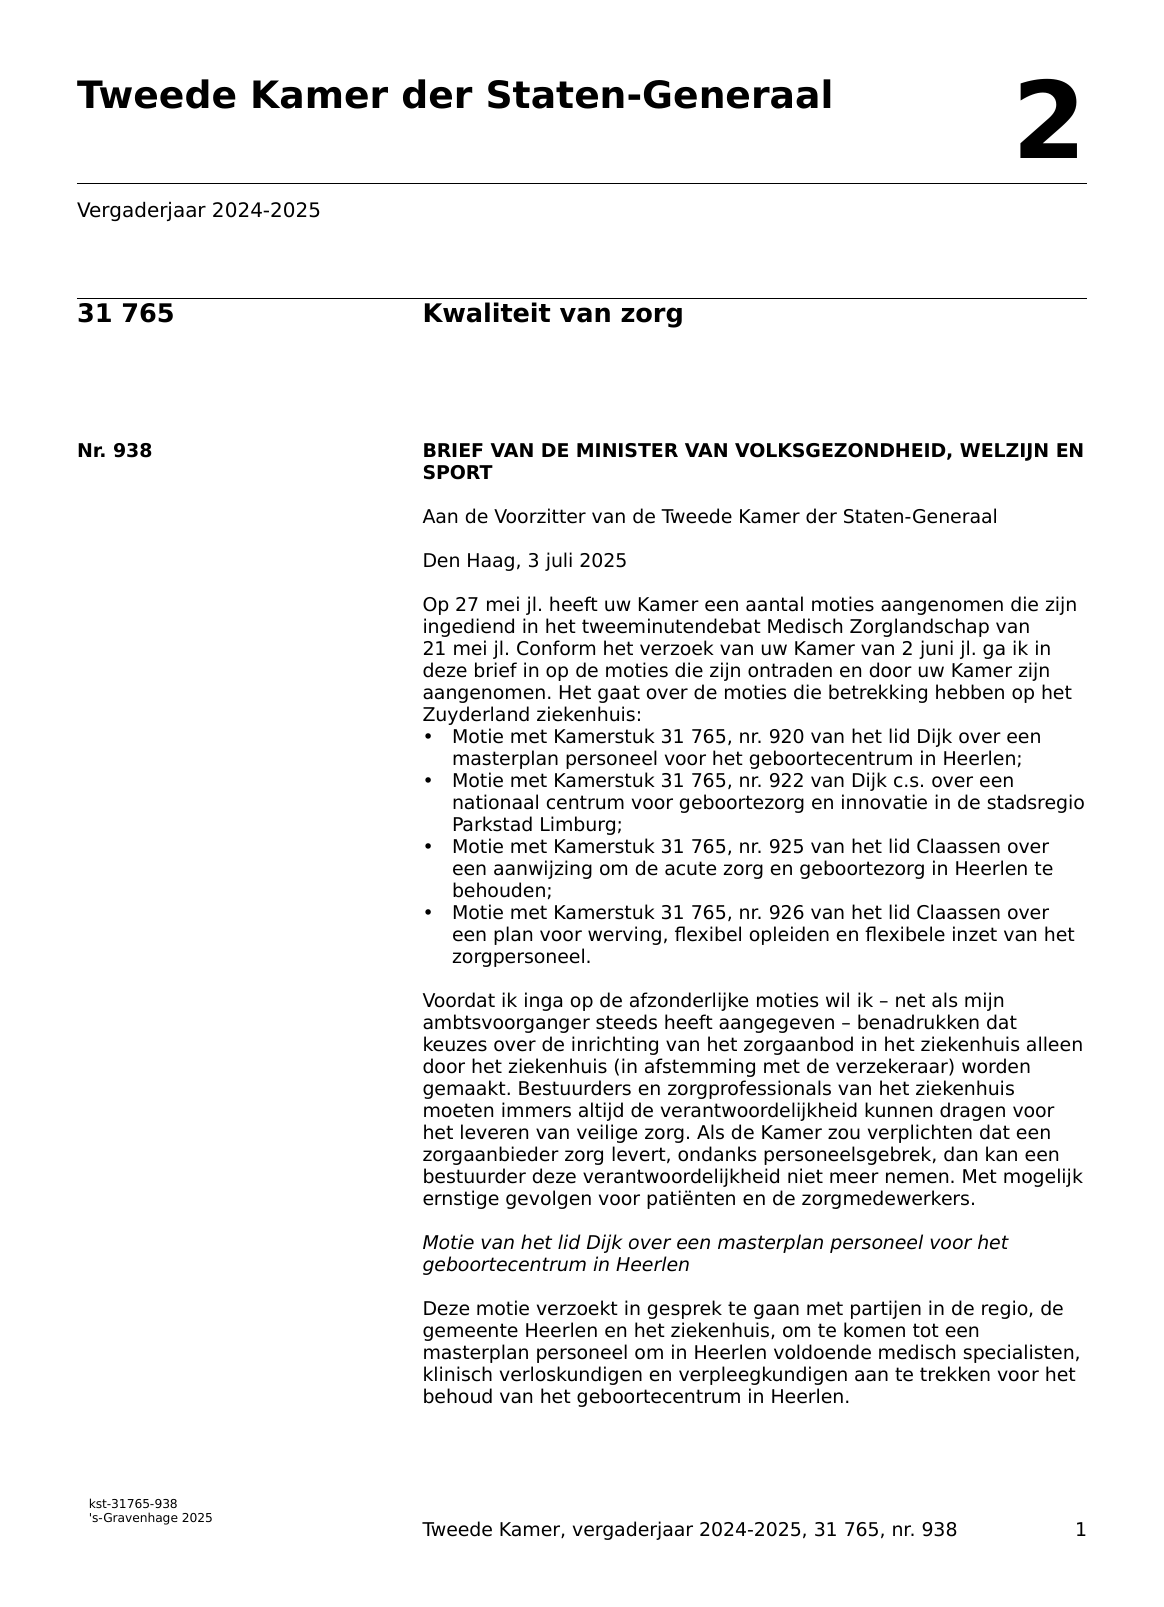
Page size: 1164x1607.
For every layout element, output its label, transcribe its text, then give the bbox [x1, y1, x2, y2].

text Den Haag, 3 juli 2025 [422, 550, 1087, 572]
text Aan de Voorzitter van de Tweede Kamer der Staten-Generaal [422, 506, 1087, 528]
table_header 2 [886, 59, 1087, 183]
table_header Tweede Kamer der Staten-Generaal [77, 59, 886, 183]
text kst-31765-938 [88, 1497, 323, 1511]
text • Motie met Kamerstuk 31 765, nr. 925 van het lid Claassen over een aanwijzing om de acute zorg en geboortezorg in Heerlen te behouden; [422, 836, 1087, 902]
subtitle Nr. 938 BRIEF VAN DE MINISTER VAN VOLKSGEZONDHEID, WELZIJN EN SPORT [77, 440, 1087, 484]
table_cell Vergaderjaar 2024-2025 [77, 184, 1087, 298]
text Voordat ik inga op de afzonderlijke moties wil ik – net als mijn ambtsvoorganger steeds heeft aangegeven – benadrukken dat keuzes over de inrichting van het zorgaanbod in het ziekenhuis alleen door het ziekenhuis (in afstemming met de verzekeraar) worden gemaakt. Bestuurders en zorgprofessionals van het ziekenhuis moeten immers altijd de verantwoordelijkheid kunnen dragen voor het leveren van veilige zorg. Als de Kamer zou verplichten dat een zorgaanbieder zorg levert, ondanks personeelsgebrek, dan kan een bestuurder deze verantwoordelijkheid niet meer nemen. Met mogelijk ernstige gevolgen voor patiënten en de zorgmedewerkers. [422, 990, 1087, 1210]
text 's-Gravenhage 2025 [88, 1511, 323, 1525]
text Op 27 mei jl. heeft uw Kamer een aantal moties aangenomen die zijn ingediend in het tweeminutendebat Medisch Zorglandschap van 21 mei jl. Conform het verzoek van uw Kamer van 2 juni jl. ga ik in deze brief in op de moties die zijn ontraden en door uw Kamer zijn aangenomen. Het gaat over de moties die betrekking hebben op het Zuyderland ziekenhuis: [422, 594, 1087, 726]
subtitle Motie van het lid Dijk over een masterplan personeel voor het geboortecentrum in Heerlen [422, 1232, 1087, 1276]
subtitle 31 765 Kwaliteit van zorg [77, 299, 1087, 329]
text • Motie met Kamerstuk 31 765, nr. 926 van het lid Claassen over een plan voor werving, flexibel opleiden en flexibele inzet van het zorgpersoneel. [422, 902, 1087, 968]
text • Motie met Kamerstuk 31 765, nr. 922 van Dijk c.s. over een nationaal centrum voor geboortezorg en innovatie in de stadsregio Parkstad Limburg; [422, 770, 1087, 836]
text Deze motie verzoekt in gesprek te gaan met partijen in de regio, de gemeente Heerlen en het ziekenhuis, om te komen tot een masterplan personeel om in Heerlen voldoende medisch specialisten, klinisch verloskundigen en verpleegkundigen aan te trekken voor het behoud van het geboortecentrum in Heerlen. [422, 1298, 1087, 1408]
text • Motie met Kamerstuk 31 765, nr. 920 van het lid Dijk over een masterplan personeel voor het geboortecentrum in Heerlen; [422, 726, 1087, 770]
